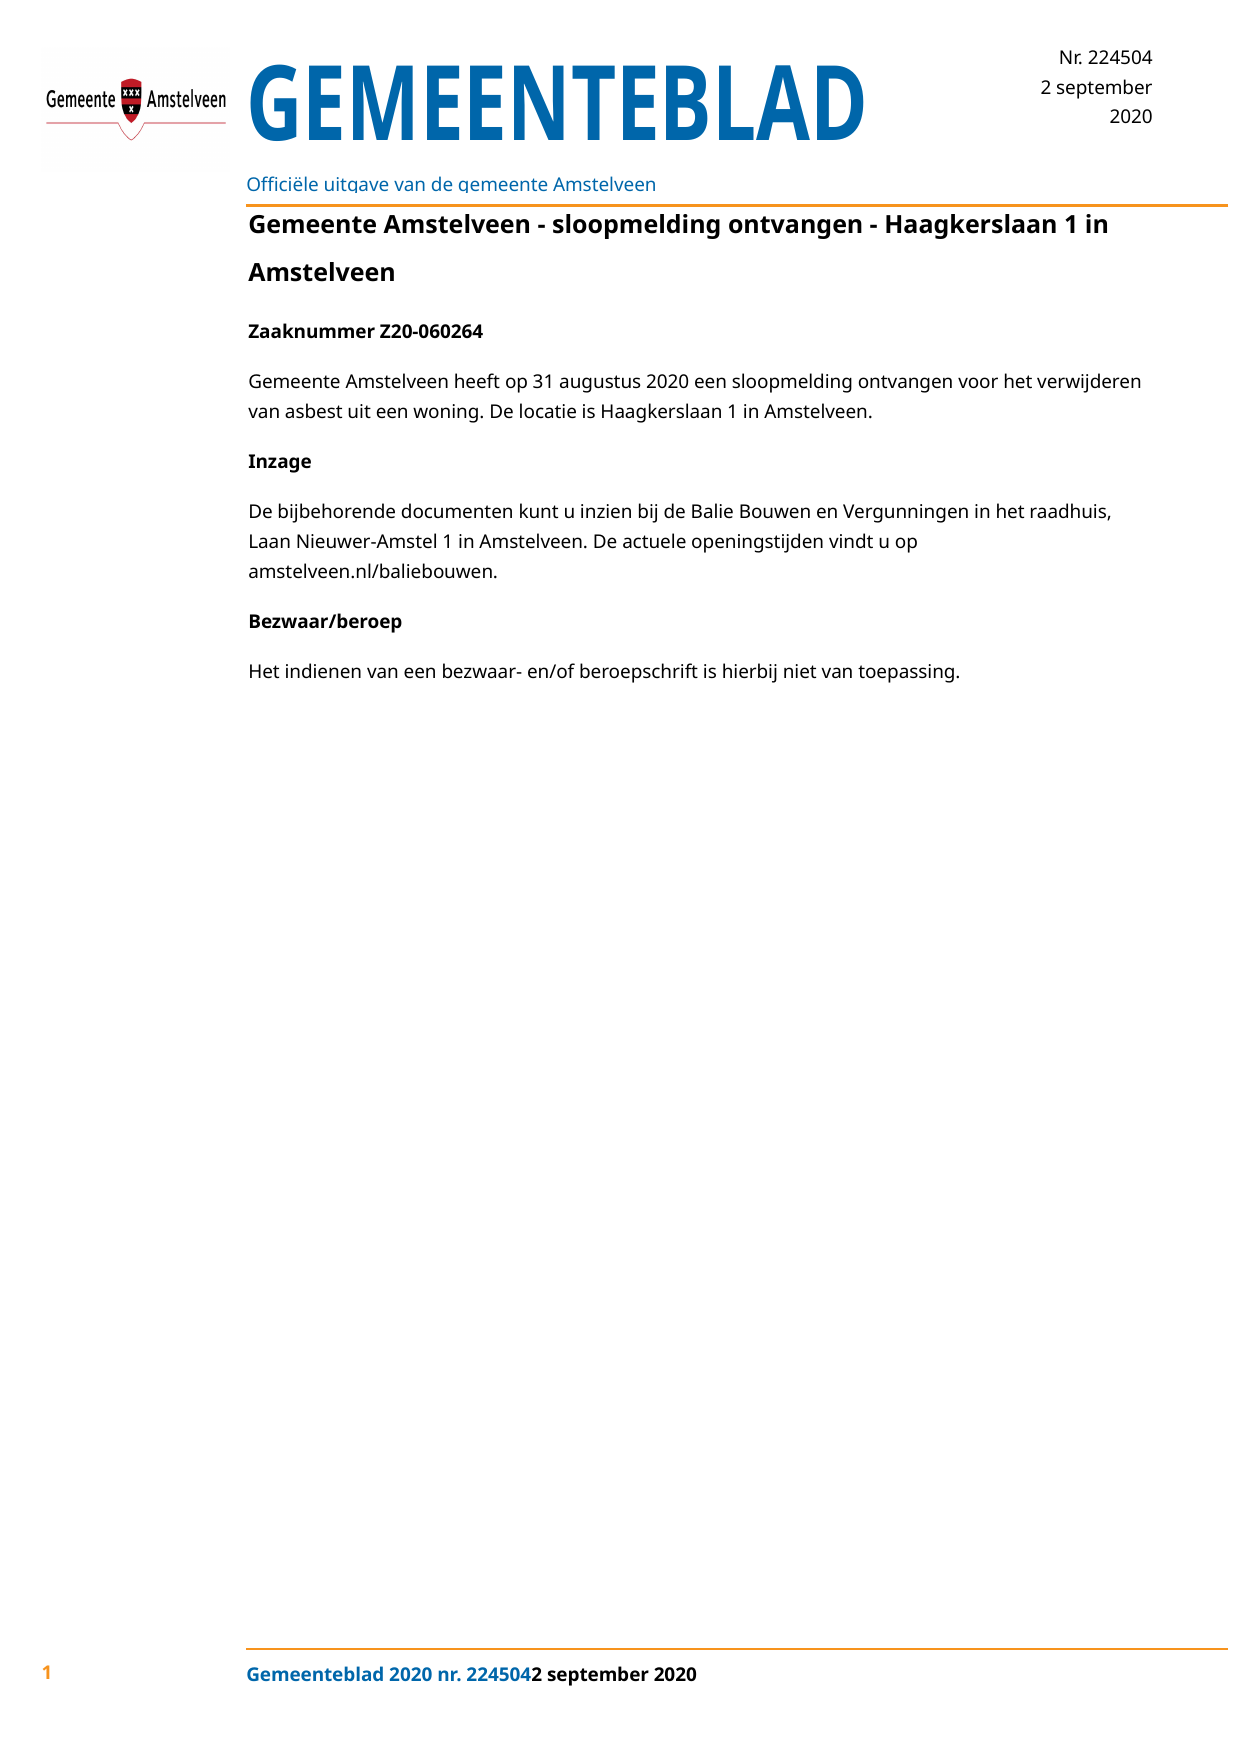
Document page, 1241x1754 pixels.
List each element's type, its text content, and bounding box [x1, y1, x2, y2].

text Zaaknummer Z20-060264 [248, 318, 1152, 344]
text Het indienen van een bezwaar- en/of beroepschrift is hierbij niet van toepassing. [248, 659, 1152, 684]
text Gemeente Amstelveen - sloopmelding ontvangen - Haagkerslaan 1 in Amstelveen [248, 207, 1152, 288]
text Gemeente Amstelveen heeft op 31 augustus 2020 een sloopmelding ontvangen voor het verwijderen van asbest uit een woning. De locatie is Haagkerslaan 1 in Amstelveen. [248, 368, 1152, 424]
text Bezwaar/beroep [248, 608, 1152, 634]
text De bijbehorende documenten kunt u inzien bij de Balie Bouwen en Vergunningen in het raadhuis, Laan Nieuwer-Amstel 1 in Amstelveen. De actuele openingstijden vindt u op amstelveen.nl/baliebouwen. [248, 499, 1152, 584]
picture [41, 47, 231, 172]
text Inzage [248, 448, 1152, 474]
